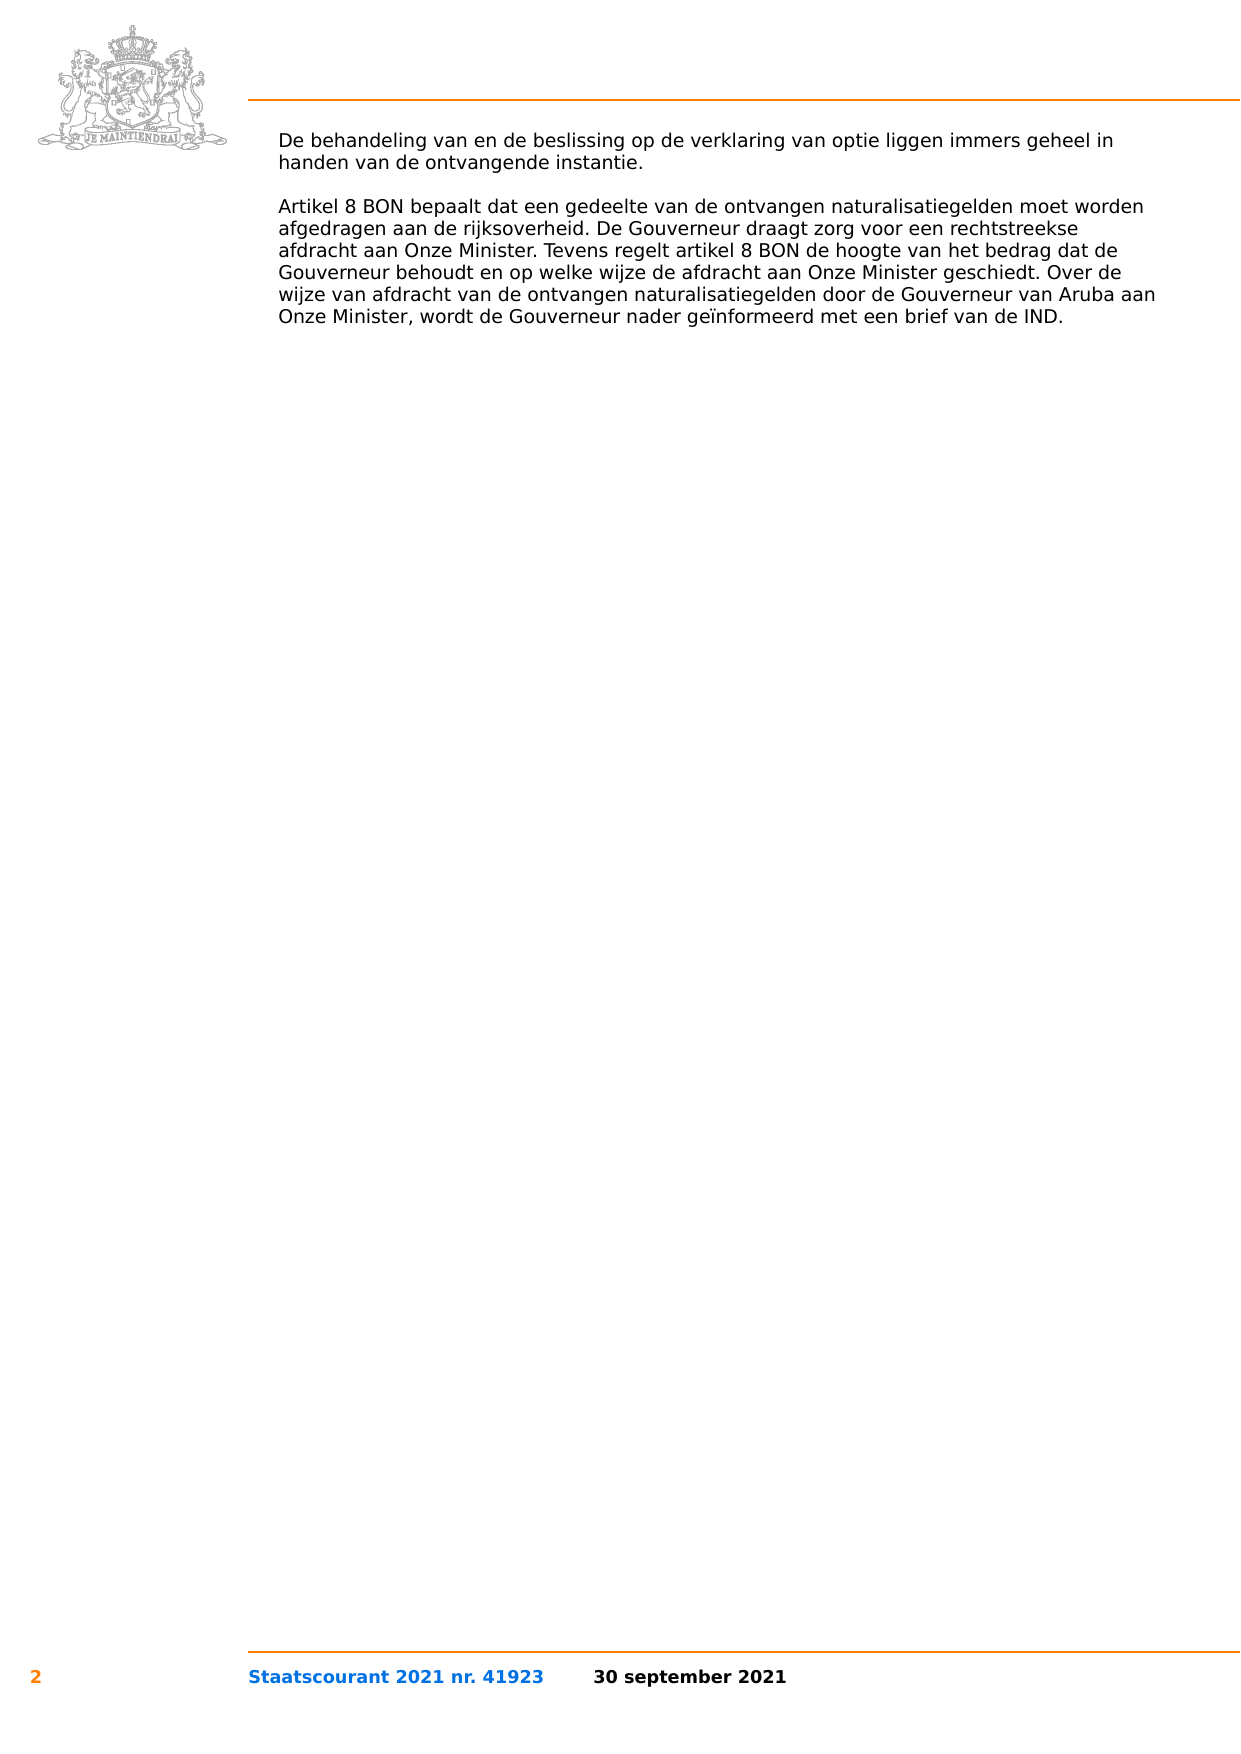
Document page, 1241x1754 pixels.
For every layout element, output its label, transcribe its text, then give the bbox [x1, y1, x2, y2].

text De behandeling van en de beslissing op de verklaring van optie liggen immers geheel in handen van de ontvangende instantie. [278, 130, 1163, 174]
picture [38, 25, 227, 150]
text Artikel 8 BON bepaalt dat een gedeelte van de ontvangen naturalisatiegelden moet worden afgedragen aan de rijksoverheid. De Gouverneur draagt zorg voor een rechtstreekse afdracht aan Onze Minister. Tevens regelt artikel 8 BON de hoogte van het bedrag dat de Gouverneur behoudt en op welke wijze de afdracht aan Onze Minister geschiedt. Over de wijze van afdracht van de ontvangen naturalisatiegelden door de Gouverneur van Aruba aan Onze Minister, wordt de Gouverneur nader geïnformeerd met een brief van de IND. [278, 196, 1163, 328]
